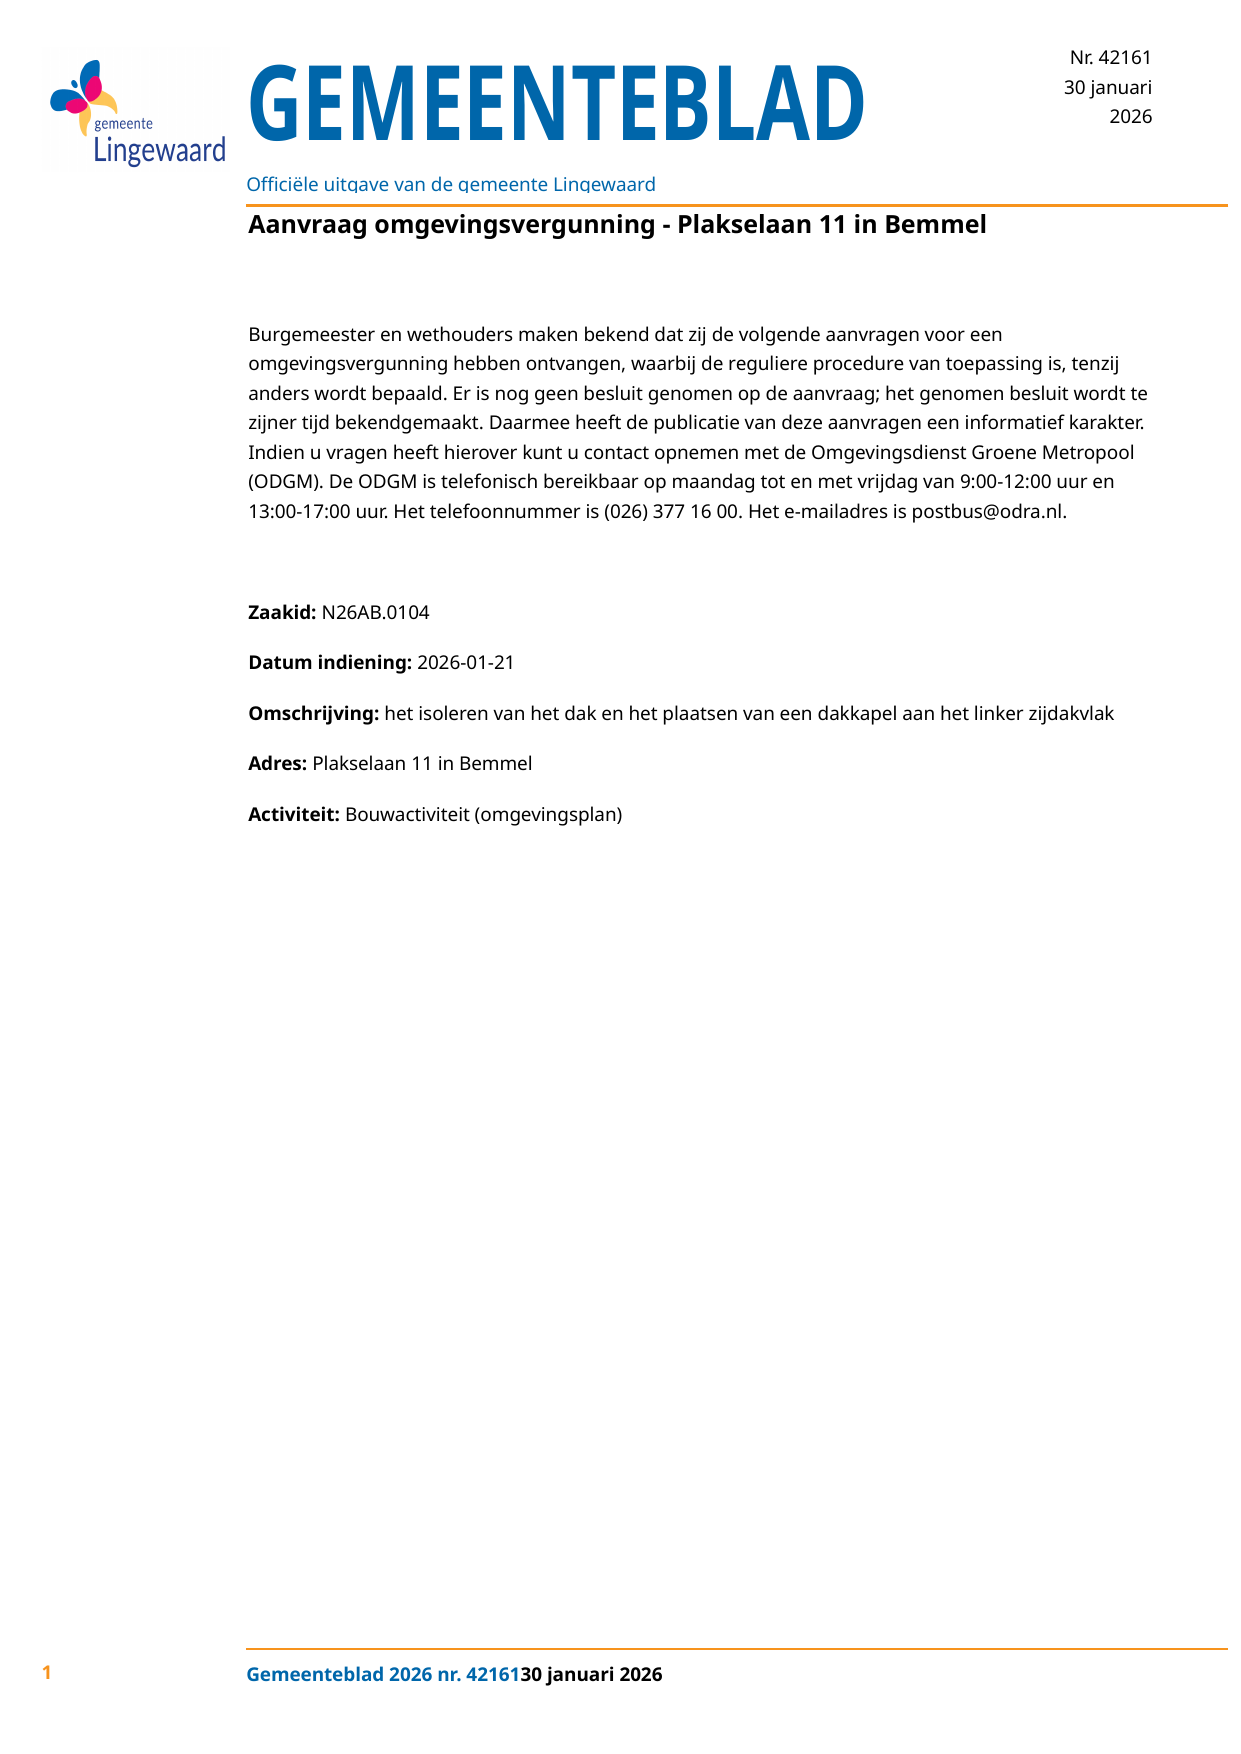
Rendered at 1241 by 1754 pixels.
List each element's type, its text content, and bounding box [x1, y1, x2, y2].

text Datum indiening: 2026-01-21 [248, 649, 1152, 675]
text Omschrijving: het isoleren van het dak en het plaatsen van een dakkapel aan het linker zijdakvlak [248, 700, 1152, 726]
text Zaakid: N26AB.0104 [248, 599, 1152, 625]
text Activiteit: Bouwactiviteit (omgevingsplan) [248, 801, 1152, 826]
picture [41, 47, 231, 172]
text Burgemeester en wethouders maken bekend dat zij de volgende aanvragen voor een omgevingsvergunning hebben ontvangen, waarbij de reguliere procedure van toepassing is, tenzij anders wordt bepaald. Er is nog geen besluit genomen op de aanvraag; het genomen besluit wordt te zijner tijd bekendgemaakt. Daarmee heeft de publicatie van deze aanvragen een informatief karakter. Indien u vragen heeft hierover kunt u contact opnemen met de Omgevingsdienst Groene Metropool (ODGM). De ODGM is telefonisch bereikbaar op maandag tot en met vrijdag van 9:00-12:00 uur en 13:00-17:00 uur. Het telefoonnummer is (026) 377 16 00. Het e-mailadres is postbus@odra.nl. [248, 321, 1152, 524]
text Adres: Plakselaan 11 in Bemmel [248, 750, 1152, 776]
text Aanvraag omgevingsvergunning - Plakselaan 11 in Bemmel [248, 207, 1152, 241]
